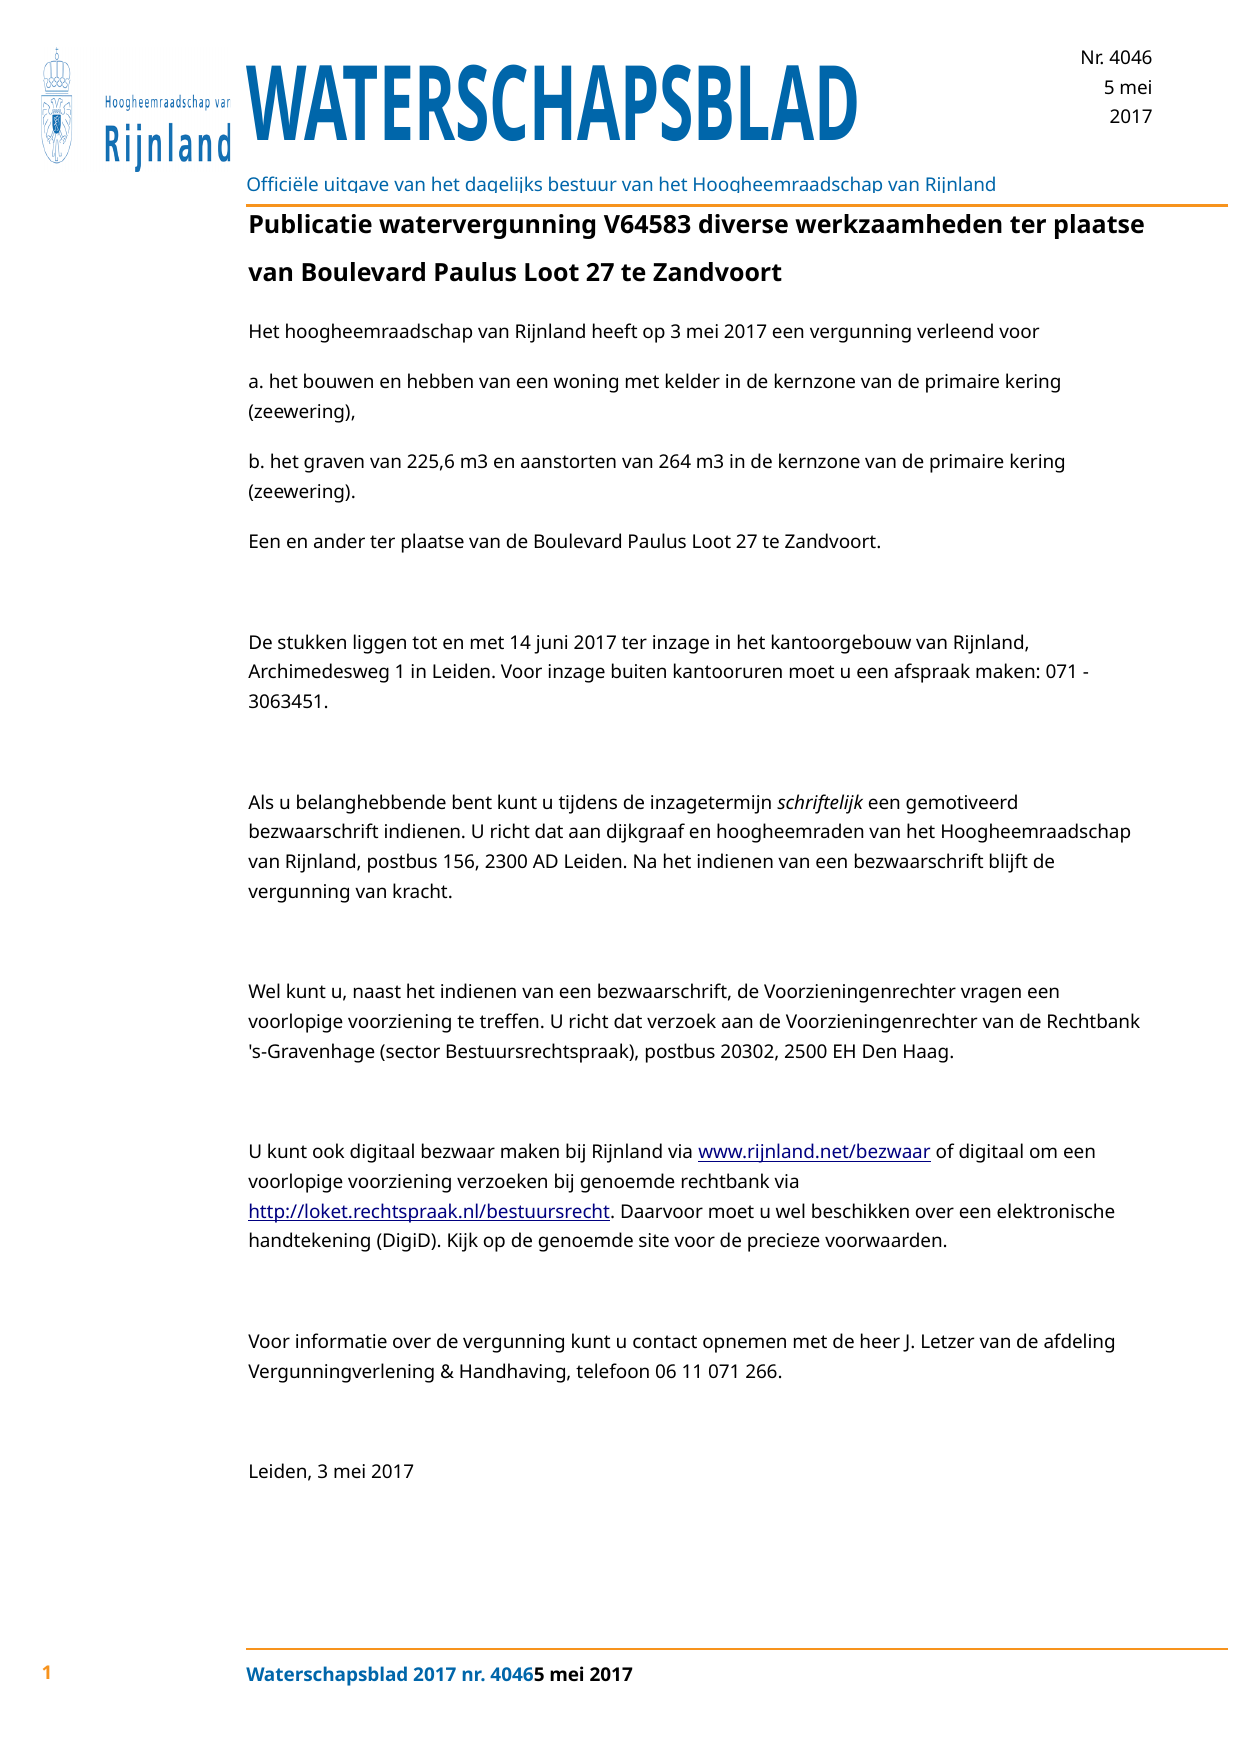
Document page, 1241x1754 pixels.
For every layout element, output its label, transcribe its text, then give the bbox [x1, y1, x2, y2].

picture [41, 47, 231, 172]
text U kunt ook digitaal bezwaar maken bij Rijnland via www.rijnland.net/bezwaar of digitaal om een voorlopige voorziening verzoeken bij genoemde rechtbank via http://loket.rechtspraak.nl/bestuursrecht. Daarvoor moet u wel beschikken over een elektronische handtekening (DigiD). Kijk op de genoemde site voor de precieze voorwaarden. [248, 1139, 1152, 1253]
text Wel kunt u, naast het indienen van een bezwaarschrift, de Voorzieningenrechter vragen een voorlopige voorziening te treffen. U richt dat verzoek aan de Voorzieningenrechter van de Rechtbank 's-Gravenhage (sector Bestuursrechtspraak), postbus 20302, 2500 EH Den Haag. [248, 979, 1152, 1064]
text Als u belanghebbende bent kunt u tijdens de inzagetermijn schriftelijk een gemotiveerd bezwaarschrift indienen. U richt dat aan dijkgraaf en hoogheemraden van het Hoogheemraadschap van Rijnland, postbus 156, 2300 AD Leiden. Na het indienen van een bezwaarschrift blijft de vergunning van kracht. [248, 789, 1152, 904]
text b. het graven van 225,6 m3 en aanstorten van 264 m3 in de kernzone van de primaire kering (zeewering). [248, 448, 1152, 504]
text De stukken liggen tot en met 14 juni 2017 ter inzage in het kantoorgebouw van Rijnland, Archimedesweg 1 in Leiden. Voor inzage buiten kantooruren moet u een afspraak maken: 071 - 3063451. [248, 629, 1152, 714]
text Het hoogheemraadschap van Rijnland heeft op 3 mei 2017 een vergunning verleend voor [248, 318, 1152, 344]
text Leiden, 3 mei 2017 [248, 1459, 1152, 1484]
text a. het bouwen en hebben van een woning met kelder in de kernzone van de primaire kering (zeewering), [248, 368, 1152, 424]
text Publicatie watervergunning V64583 diverse werkzaamheden ter plaatse van Boulevard Paulus Loot 27 te Zandvoort [248, 207, 1152, 288]
text Voor informatie over de vergunning kunt u contact opnemen met de heer J. Letzer van de afdeling Vergunningverlening & Handhaving, telefoon 06 11 071 266. [248, 1328, 1152, 1384]
text Een en ander ter plaatse van de Boulevard Paulus Loot 27 te Zandvoort. [248, 528, 1152, 554]
